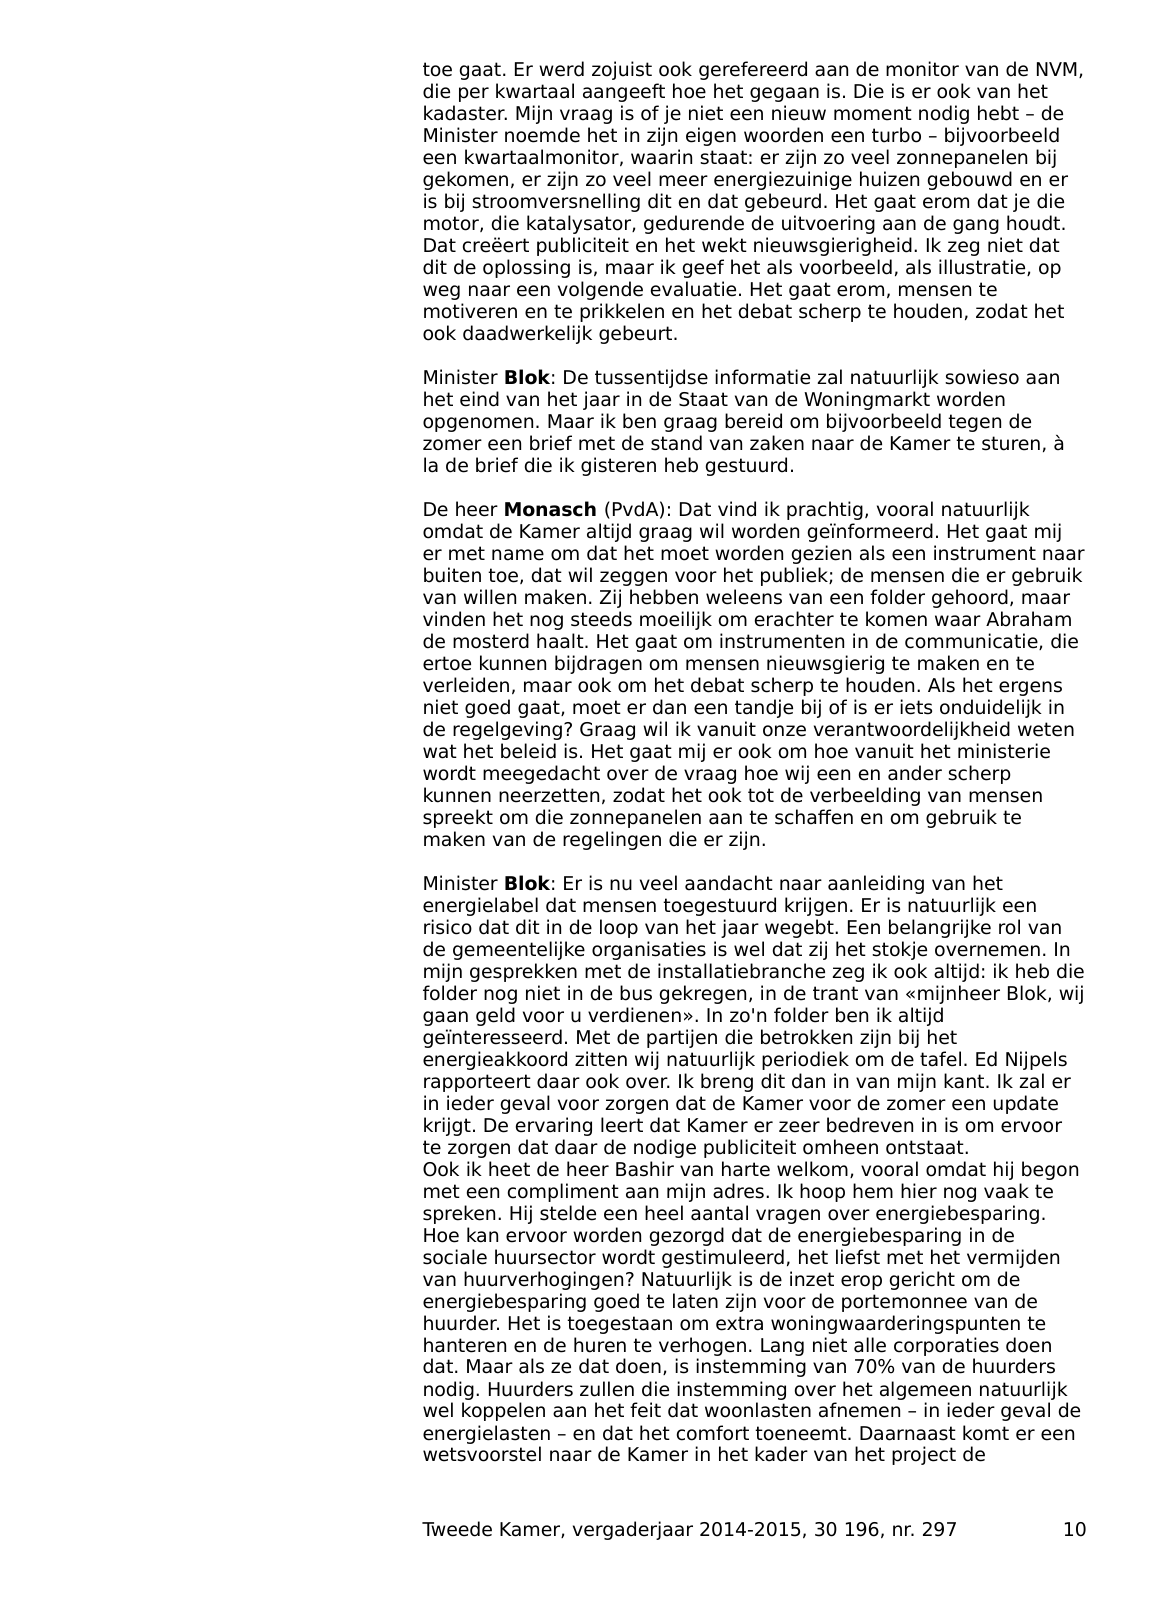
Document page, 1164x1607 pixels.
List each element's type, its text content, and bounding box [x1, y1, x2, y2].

text Minister Blok: De tussentijdse informatie zal natuurlijk sowieso aan het eind van het jaar in de Staat van de Woningmarkt worden opgenomen. Maar ik ben graag bereid om bijvoorbeeld tegen de zomer een brief met de stand van zaken naar de Kamer te sturen, à la de brief die ik gisteren heb gestuurd. [422, 367, 1087, 477]
text toe gaat. Er werd zojuist ook gerefereerd aan de monitor van de NVM, die per kwartaal aangeeft hoe het gegaan is. Die is er ook van het kadaster. Mijn vraag is of je niet een nieuw moment nodig hebt – de Minister noemde het in zijn eigen woorden een turbo – bijvoorbeeld een kwartaalmonitor, waarin staat: er zijn zo veel zonnepanelen bij gekomen, er zijn zo veel meer energiezuinige huizen gebouwd en er is bij stroomversnelling dit en dat gebeurd. Het gaat erom dat je die motor, die katalysator, gedurende de uitvoering aan de gang houdt. Dat creëert publiciteit en het wekt nieuwsgierigheid. Ik zeg niet dat dit de oplossing is, maar ik geef het als voorbeeld, als illustratie, op weg naar een volgende evaluatie. Het gaat erom, mensen te motiveren en te prikkelen en het debat scherp te houden, zodat het ook daadwerkelijk gebeurt. [422, 59, 1087, 345]
text De heer Monasch (PvdA): Dat vind ik prachtig, vooral natuurlijk omdat de Kamer altijd graag wil worden geïnformeerd. Het gaat mij er met name om dat het moet worden gezien als een instrument naar buiten toe, dat wil zeggen voor het publiek; de mensen die er gebruik van willen maken. Zij hebben weleens van een folder gehoord, maar vinden het nog steeds moeilijk om erachter te komen waar Abraham de mosterd haalt. Het gaat om instrumenten in de communicatie, die ertoe kunnen bijdragen om mensen nieuwsgierig te maken en te verleiden, maar ook om het debat scherp te houden. Als het ergens niet goed gaat, moet er dan een tandje bij of is er iets onduidelijk in de regelgeving? Graag wil ik vanuit onze verantwoordelijkheid weten wat het beleid is. Het gaat mij er ook om hoe vanuit het ministerie wordt meegedacht over de vraag hoe wij een en ander scherp kunnen neerzetten, zodat het ook tot de verbeelding van mensen spreekt om die zonnepanelen aan te schaffen en om gebruik te maken van de regelingen die er zijn. [422, 499, 1087, 851]
text Ook ik heet de heer Bashir van harte welkom, vooral omdat hij begon met een compliment aan mijn adres. Ik hoop hem hier nog vaak te spreken. Hij stelde een heel aantal vragen over energiebesparing. Hoe kan ervoor worden gezorgd dat de energiebesparing in de sociale huursector wordt gestimuleerd, het liefst met het vermijden van huurverhogingen? Natuurlijk is de inzet erop gericht om de energiebesparing goed te laten zijn voor de portemonnee van de huurder. Het is toegestaan om extra woningwaarderingspunten te hanteren en de huren te verhogen. Lang niet alle corporaties doen dat. Maar als ze dat doen, is instemming van 70% van de huurders nodig. Huurders zullen die instemming over het algemeen natuurlijk wel koppelen aan het feit dat woonlasten afnemen – in ieder geval de energielasten – en dat het comfort toeneemt. Daarnaast komt er een wetsvoorstel naar de Kamer in het kader van het project de [422, 1159, 1087, 1466]
text Minister Blok: Er is nu veel aandacht naar aanleiding van het energielabel dat mensen toegestuurd krijgen. Er is natuurlijk een risico dat dit in de loop van het jaar wegebt. Een belangrijke rol van de gemeentelijke organisaties is wel dat zij het stokje overnemen. In mijn gesprekken met de installatiebranche zeg ik ook altijd: ik heb die folder nog niet in de bus gekregen, in de trant van «mijnheer Blok, wij gaan geld voor u verdienen». In zo'n folder ben ik altijd geïnteresseerd. Met de partijen die betrokken zijn bij het energieakkoord zitten wij natuurlijk periodiek om de tafel. Ed Nijpels rapporteert daar ook over. Ik breng dit dan in van mijn kant. Ik zal er in ieder geval voor zorgen dat de Kamer voor de zomer een update krijgt. De ervaring leert dat Kamer er zeer bedreven in is om ervoor te zorgen dat daar de nodige publiciteit omheen ontstaat. [422, 873, 1087, 1159]
